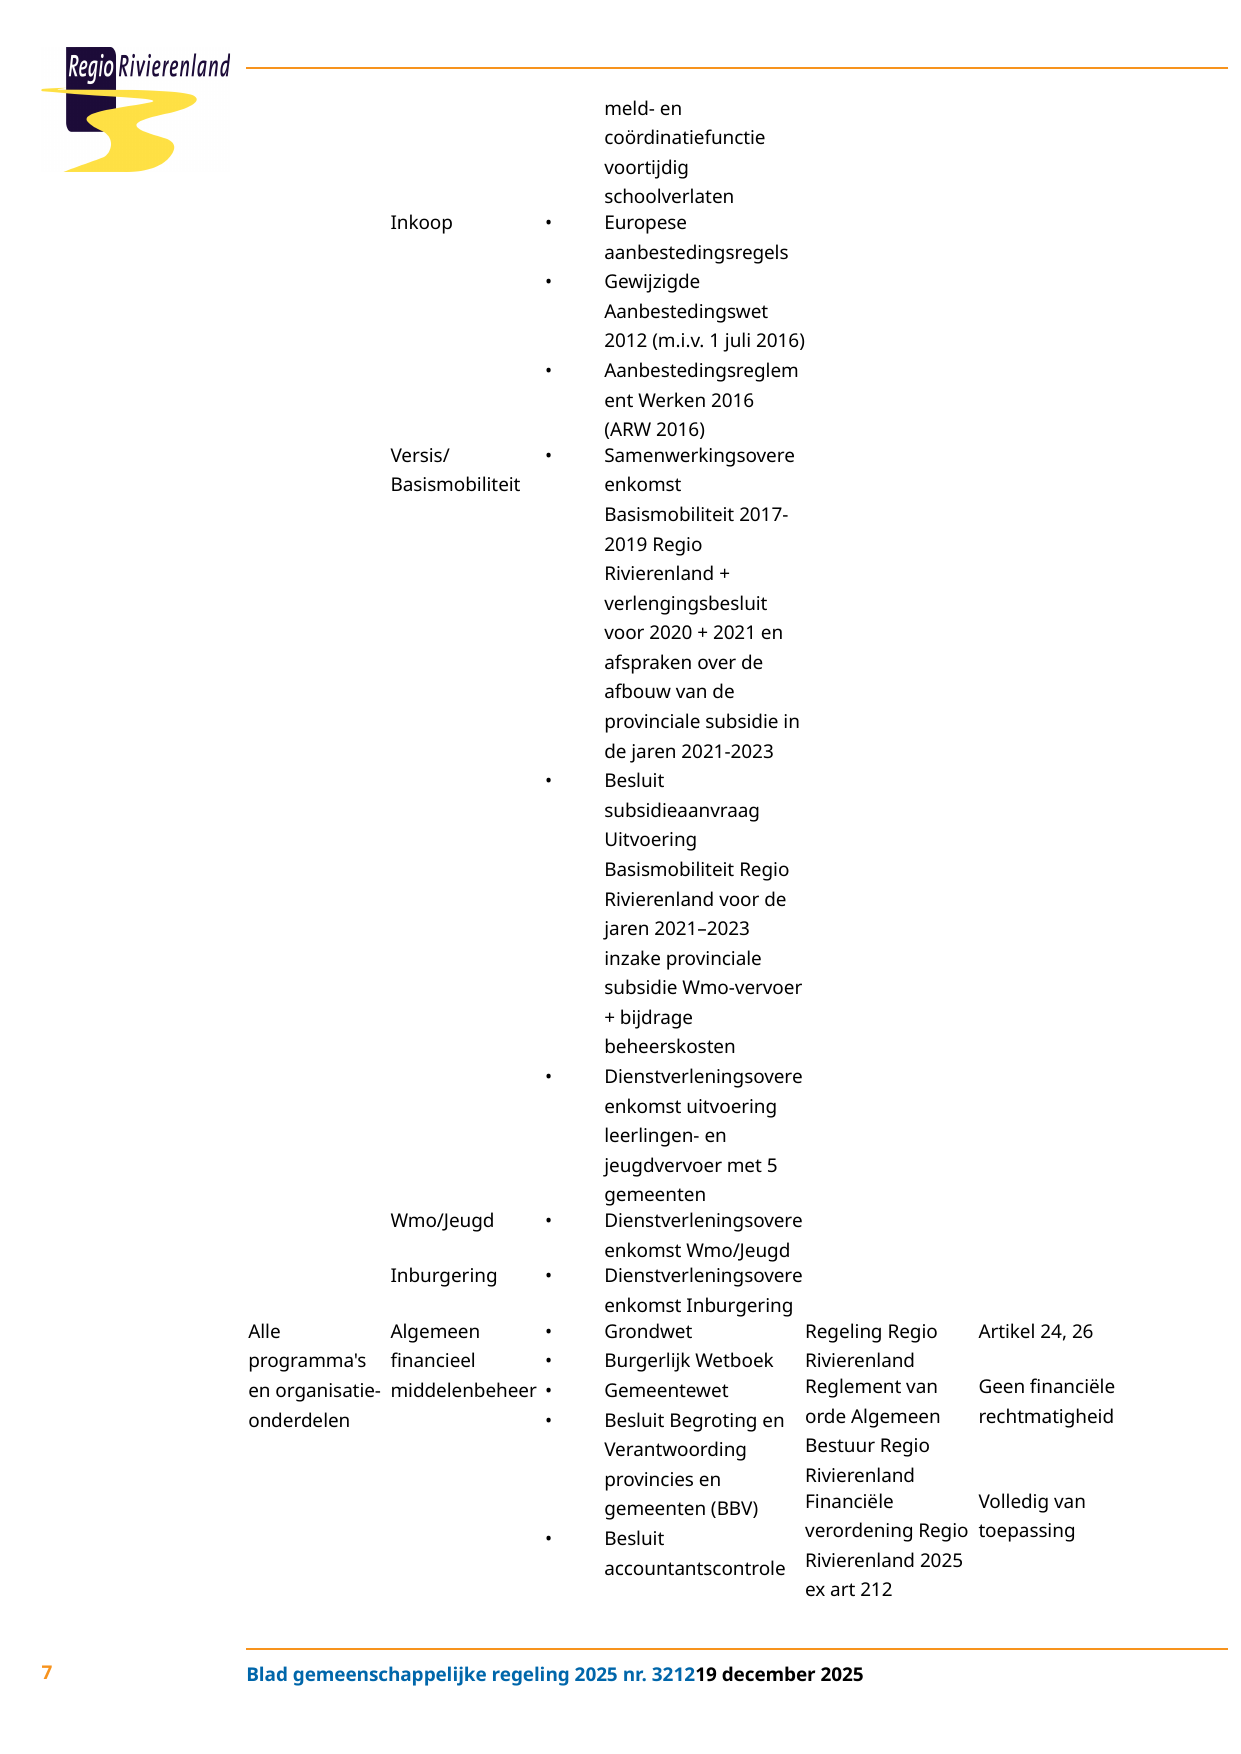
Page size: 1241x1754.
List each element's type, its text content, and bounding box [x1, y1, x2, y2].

table_cell [805, 1208, 978, 1263]
table_cell Reglement van orde Algemeen Bestuur Regio Rivierenland [805, 1373, 978, 1488]
table_cell Inkoop [390, 209, 545, 442]
table_cell Alle programma's en organisatie-onderdelen [248, 1318, 390, 1602]
table_cell Grondwet Burgerlijk Wetboek Gemeentewet Besluit Begroting en Verantwoording provincies en gemeenten (BBV) Besluit accountantscontrole [545, 1318, 805, 1602]
table_cell Geen financiële rechtmatigheid [978, 1373, 1152, 1488]
table_cell Volledig van toepassing [978, 1488, 1152, 1602]
table_cell [390, 95, 545, 209]
table_cell [978, 1208, 1152, 1263]
table_cell Samenwerkingsovereenkomst Basismobiliteit 2017-2019 Regio Rivierenland + verlengingsbesluit voor 2020 + 2021 en afspraken over de afbouw van de provinciale subsidie in de jaren 2021-2023 Besluit subsidieaanvraag Uitvoering Basismobiliteit Regio Rivierenland voor de jaren 2021–2023 inzake provinciale subsidie Wmo-vervoer + bijdrage beheerskosten Dienstverleningsovereenkomst uitvoering leerlingen- en jeugdvervoer met 5 gemeenten [545, 442, 805, 1207]
table_cell [978, 442, 1152, 1207]
table_cell [805, 209, 978, 442]
table_cell [978, 1263, 1152, 1318]
table_cell Dienstverleningsovereenkomst Inburgering [545, 1263, 805, 1318]
table_cell Artikel 24, 26 [978, 1318, 1152, 1373]
table_cell [978, 209, 1152, 442]
picture [41, 47, 231, 172]
table_cell Dienstverleningsovereenkomst Wmo/Jeugd [545, 1208, 805, 1263]
table_cell Wmo/Jeugd [390, 1208, 545, 1263]
table_cell [978, 95, 1152, 209]
table_cell [805, 442, 978, 1207]
table_cell [805, 95, 978, 209]
table_cell Europese aanbestedingsregels Gewijzigde Aanbestedingswet 2012 (m.i.v. 1 juli 2016) Aanbestedingsreglement Werken 2016 (ARW 2016) [545, 209, 805, 442]
table_cell Financiële verordening Regio Rivierenland 2025 ex art 212 [805, 1488, 978, 1602]
table_cell [248, 95, 390, 1318]
table_cell Versis/Basismobiliteit [390, 442, 545, 1207]
table_cell [805, 1263, 978, 1318]
table_cell Regeling Regio Rivierenland [805, 1318, 978, 1373]
table_cell Inburgering [390, 1263, 545, 1318]
table_cell Algemeen financieel middelenbeheer [390, 1318, 545, 1602]
table_cell meld- en coördinatiefunctie voortijdig schoolverlaten [545, 95, 805, 209]
